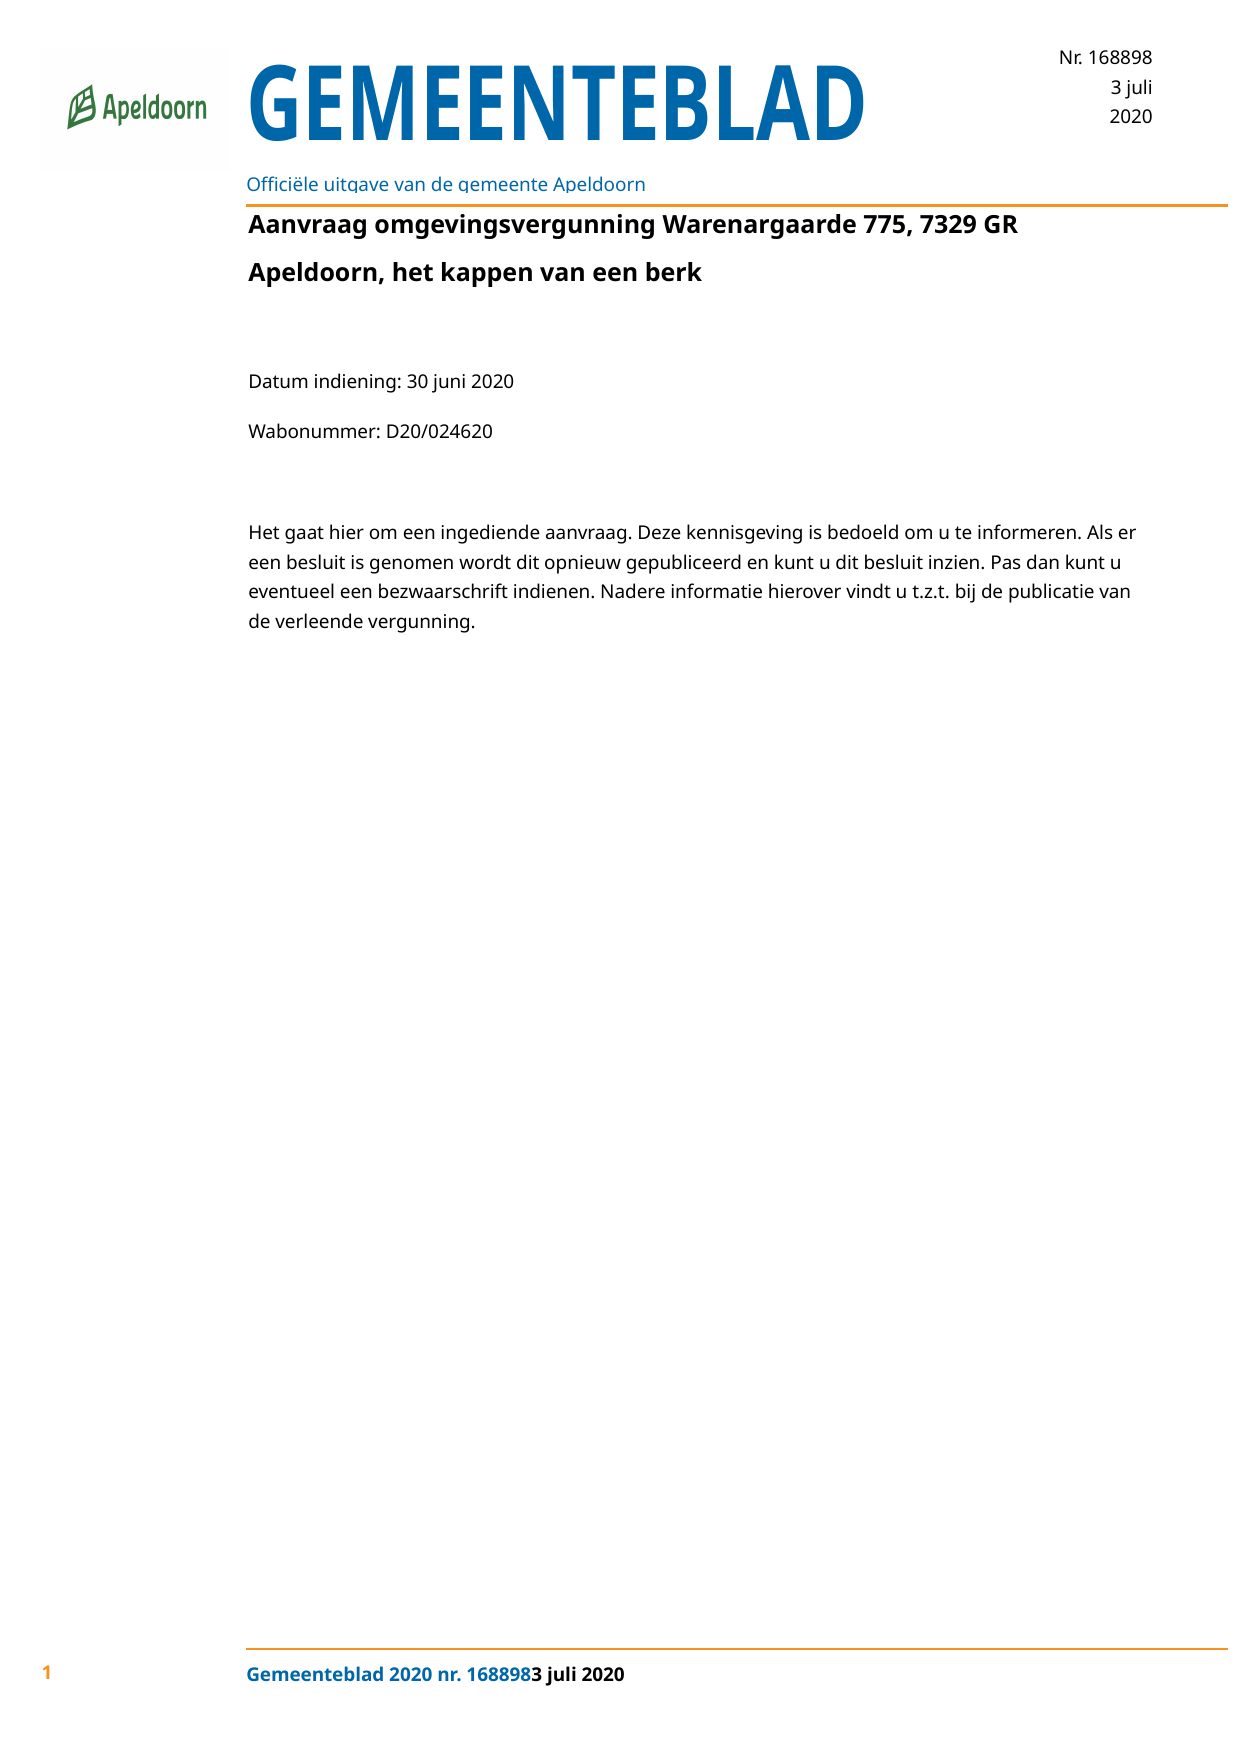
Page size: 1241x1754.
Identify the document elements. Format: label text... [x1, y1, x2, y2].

text Aanvraag omgevingsvergunning Warenargaarde 775, 7329 GR Apeldoorn, het kappen van een berk [248, 207, 1152, 288]
text Wabonummer: D20/024620 [248, 419, 1152, 444]
picture [41, 47, 231, 172]
text Datum indiening: 30 juni 2020 [248, 368, 1152, 394]
text Het gaat hier om een ingediende aanvraag. Deze kennisgeving is bedoeld om u te informeren. Als er een besluit is genomen wordt dit opnieuw gepubliceerd en kunt u dit besluit inzien. Pas dan kunt u eventueel een bezwaarschrift indienen. Nadere informatie hierover vindt u t.z.t. bij de publicatie van de verleende vergunning. [248, 519, 1152, 634]
